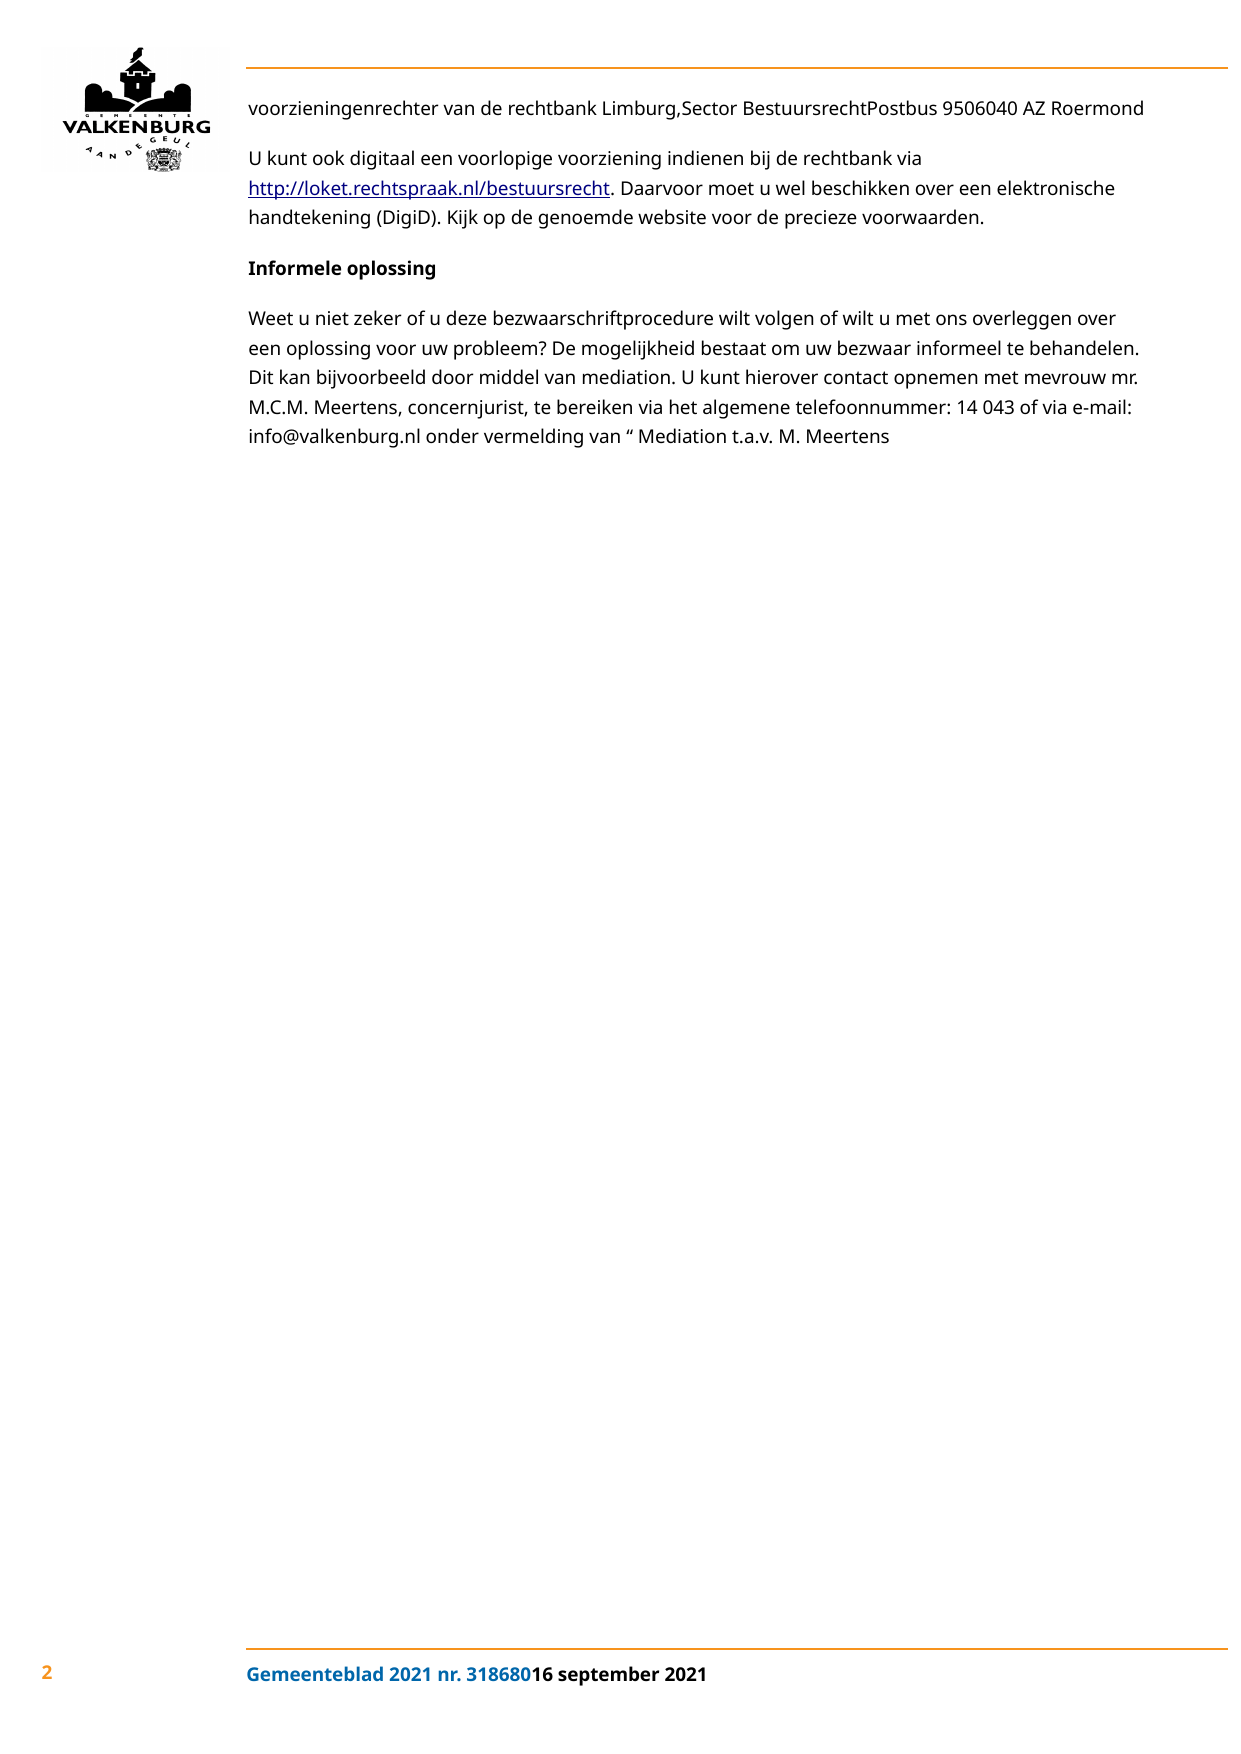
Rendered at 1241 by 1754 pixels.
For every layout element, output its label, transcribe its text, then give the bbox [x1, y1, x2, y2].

text voorzieningenrechter van de rechtbank Limburg,Sector BestuursrechtPostbus 9506040 AZ Roermond [248, 95, 1152, 121]
picture [41, 47, 231, 172]
text U kunt ook digitaal een voorlopige voorziening indienen bij de rechtbank via http://loket.rechtspraak.nl/bestuursrecht. Daarvoor moet u wel beschikken over een elektronische handtekening (DigiD). Kijk op de genoemde website voor de precieze voorwaarden. [248, 145, 1152, 230]
text Informele oplossing [248, 255, 1152, 281]
text Weet u niet zeker of u deze bezwaarschriftprocedure wilt volgen of wilt u met ons overleggen over een oplossing voor uw probleem? De mogelijkheid bestaat om uw bezwaar informeel te behandelen. Dit kan bijvoorbeeld door middel van mediation. U kunt hierover contact opnemen met mevrouw mr. M.C.M. Meertens, concernjurist, te bereiken via het algemene telefoonnummer: 14 043 of via e-mail: info@valkenburg.nl onder vermelding van “ Mediation t.a.v. M. Meertens [248, 305, 1152, 449]
